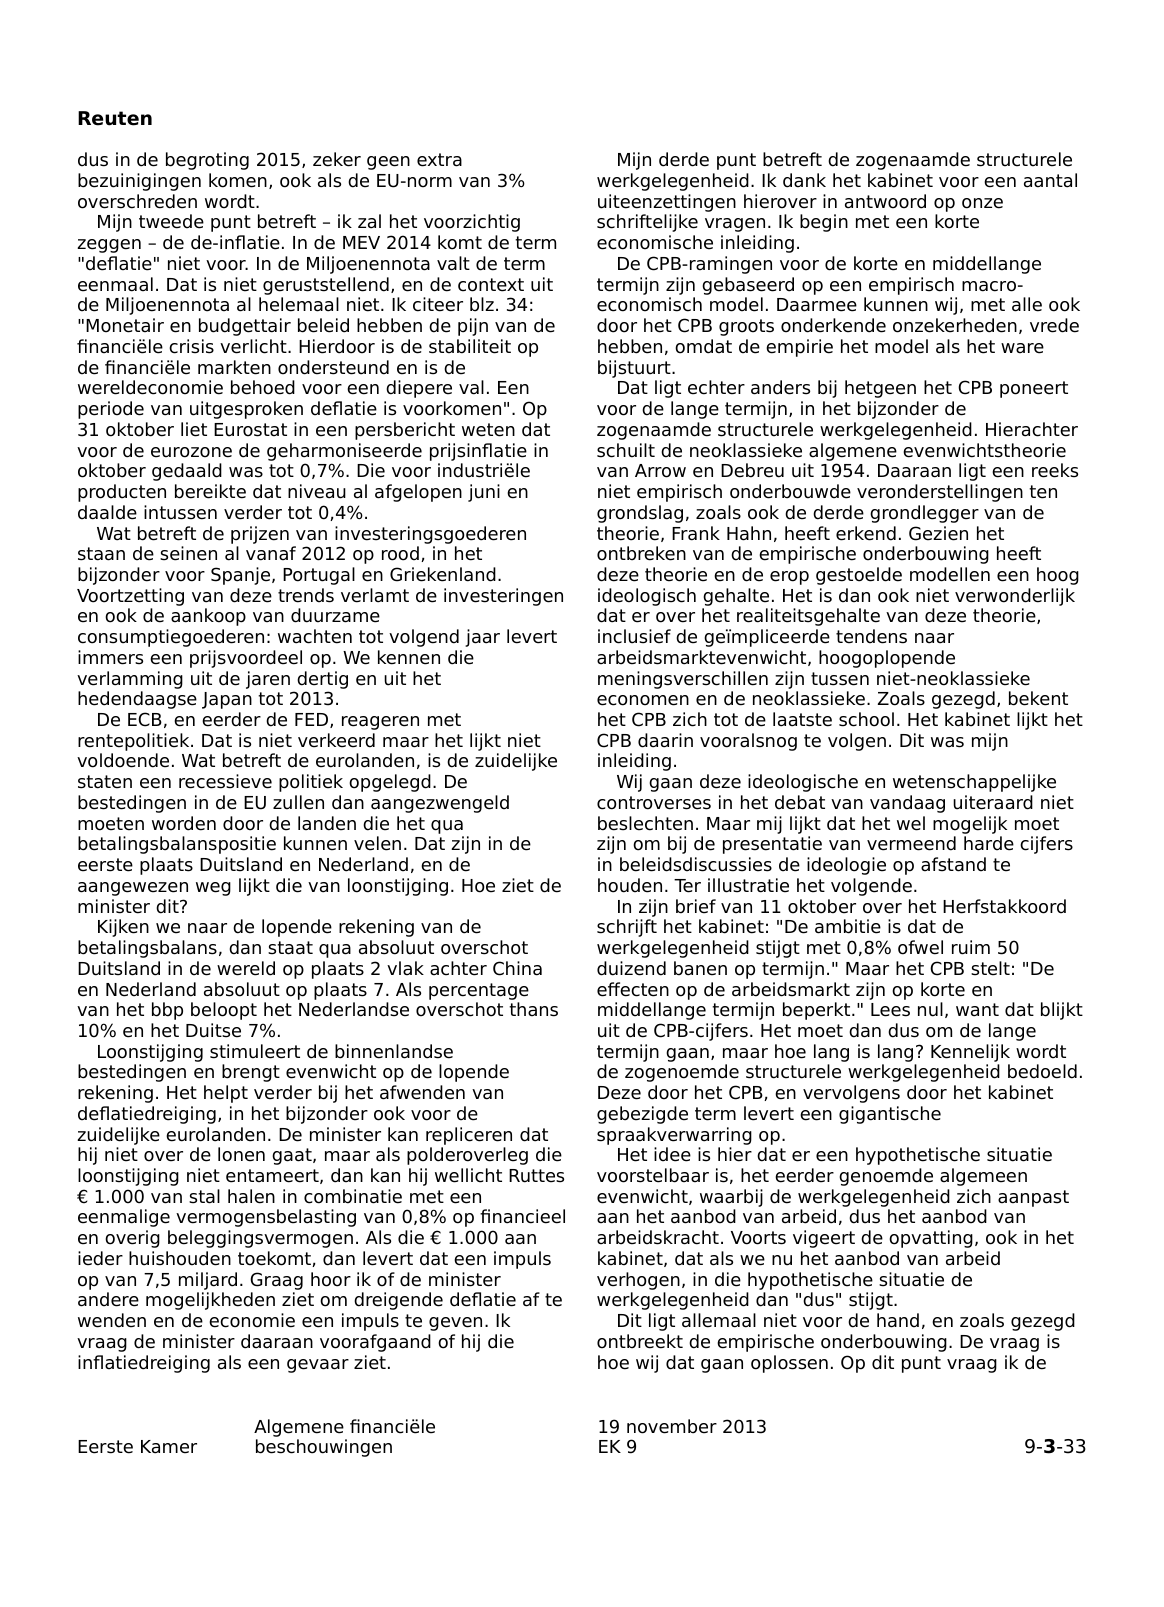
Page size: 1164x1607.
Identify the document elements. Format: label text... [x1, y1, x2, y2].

text Kijken we naar de lopende rekening van de betalingsbalans, dan staat qua absoluut overschot Duitsland in de wereld op plaats 2 vlak achter China en Nederland absoluut op plaats 7. Als percentage van het bbp beloopt het Nederlandse overschot thans 10% en het Duitse 7%. [77, 917, 567, 1042]
text Mijn tweede punt betreft – ik zal het voorzichtig zeggen – de de-inflatie. In de MEV 2014 komt de term "deflatie" niet voor. In de Miljoenennota valt de term eenmaal. Dat is niet geruststellend, en de context uit de Miljoenennota al helemaal niet. Ik citeer blz. 34: "Monetair en budgettair beleid hebben de pijn van de financiële crisis verlicht. Hierdoor is de stabiliteit op de financiële markten ondersteund en is de wereldeconomie behoed voor een diepere val. Een periode van uitgesproken deflatie is voorkomen". Op 31 oktober liet Eurostat in een persbericht weten dat voor de eurozone de geharmoniseerde prijsinflatie in oktober gedaald was tot 0,7%. Die voor industriële producten bereikte dat niveau al afgelopen juni en daalde intussen verder tot 0,4%. [77, 212, 567, 523]
text In zijn brief van 11 oktober over het Herfstakkoord schrijft het kabinet: "De ambitie is dat de werkgelegenheid stijgt met 0,8% ofwel ruim 50 duizend banen op termijn." Maar het CPB stelt: "De effecten op de arbeidsmarkt zijn op korte en middellange termijn beperkt." Lees nul, want dat blijkt uit de CPB-cijfers. Het moet dan dus om de lange termijn gaan, maar hoe lang is lang? Kennelijk wordt de zogenoemde structurele werkgelegenheid bedoeld. Deze door het CPB, en vervolgens door het kabinet gebezigde term levert een gigantische spraakverwarring op. [596, 896, 1087, 1145]
text Wij gaan deze ideologische en wetenschappelijke controverses in het debat van vandaag uiteraard niet beslechten. Maar mij lijkt dat het wel mogelijk moet zijn om bij de presentatie van vermeend harde cijfers in beleidsdiscussies de ideologie op afstand te houden. Ter illustratie het volgende. [596, 772, 1087, 896]
text Dat ligt echter anders bij hetgeen het CPB poneert voor de lange termijn, in het bijzonder de zogenaamde structurele werkgelegenheid. Hierachter schuilt de neoklassieke algemene evenwichtstheorie van Arrow en Debreu uit 1954. Daaraan ligt een reeks niet empirisch onderbouwde veronderstellingen ten grondslag, zoals ook de derde grondlegger van de theorie, Frank Hahn, heeft erkend. Gezien het ontbreken van de empirische onderbouwing heeft deze theorie en de erop gestoelde modellen een hoog ideologisch gehalte. Het is dan ook niet verwonderlijk dat er over het realiteitsgehalte van deze theorie, inclusief de geïmpliceerde tendens naar arbeidsmarktevenwicht, hoogoplopende meningsverschillen zijn tussen niet-neoklassieke economen en de neoklassieke. Zoals gezegd, bekent het CPB zich tot de laatste school. Het kabinet lijkt het CPB daarin vooralsnog te volgen. Dit was mijn inleiding. [596, 378, 1087, 772]
text Loonstijging stimuleert de binnenlandse bestedingen en brengt evenwicht op de lopende rekening. Het helpt verder bij het afwenden van deflatiedreiging, in het bijzonder ook voor de zuidelijke eurolanden. De minister kan repliceren dat hij niet over de lonen gaat, maar als polderoverleg die loonstijging niet entameert, dan kan hij wellicht Ruttes € 1.000 van stal halen in combinatie met een eenmalige vermogensbelasting van 0,8% op financieel en overig beleggingsvermogen. Als die € 1.000 aan ieder huishouden toekomt, dan levert dat een impuls op van 7,5 miljard. Graag hoor ik of de minister andere mogelijkheden ziet om dreigende deflatie af te wenden en de economie een impuls te geven. Ik vraag de minister daaraan voorafgaand of hij die inflatiedreiging als een gevaar ziet. [77, 1042, 567, 1373]
text Het idee is hier dat er een hypothetische situatie voorstelbaar is, het eerder genoemde algemeen evenwicht, waarbij de werkgelegenheid zich aanpast aan het aanbod van arbeid, dus het aanbod van arbeidskracht. Voorts vigeert de opvatting, ook in het kabinet, dat als we nu het aanbod van arbeid verhogen, in die hypothetische situatie de werkgelegenheid dan "dus" stijgt. [596, 1145, 1087, 1311]
text Dit ligt allemaal niet voor de hand, en zoals gezegd ontbreekt de empirische onderbouwing. De vraag is hoe wij dat gaan oplossen. Op dit punt vraag ik de [596, 1311, 1087, 1373]
text Mijn derde punt betreft de zogenaamde structurele werkgelegenheid. Ik dank het kabinet voor een aantal uiteenzettingen hierover in antwoord op onze schriftelijke vragen. Ik begin met een korte economische inleiding. [596, 150, 1087, 254]
text dus in de begroting 2015, zeker geen extra bezuinigingen komen, ook als de EU-norm van 3% overschreden wordt. [77, 150, 567, 212]
text De CPB-ramingen voor de korte en middellange termijn zijn gebaseerd op een empirisch macro-economisch model. Daarmee kunnen wij, met alle ook door het CPB groots onderkende onzekerheden, vrede hebben, omdat de empirie het model als het ware bijstuurt. [596, 254, 1087, 378]
text De ECB, en eerder de FED, reageren met rentepolitiek. Dat is niet verkeerd maar het lijkt niet voldoende. Wat betreft de eurolanden, is de zuidelijke staten een recessieve politiek opgelegd. De bestedingen in de EU zullen dan aangezwengeld moeten worden door de landen die het qua betalingsbalanspositie kunnen velen. Dat zijn in de eerste plaats Duitsland en Nederland, en de aangewezen weg lijkt die van loonstijging. Hoe ziet de minister dit? [77, 710, 567, 917]
text Wat betreft de prijzen van investeringsgoederen staan de seinen al vanaf 2012 op rood, in het bijzonder voor Spanje, Portugal en Griekenland. Voortzetting van deze trends verlamt de investeringen en ook de aankoop van duurzame consumptiegoederen: wachten tot volgend jaar levert immers een prijsvoordeel op. We kennen die verlamming uit de jaren dertig en uit het hedendaagse Japan tot 2013. [77, 523, 567, 710]
